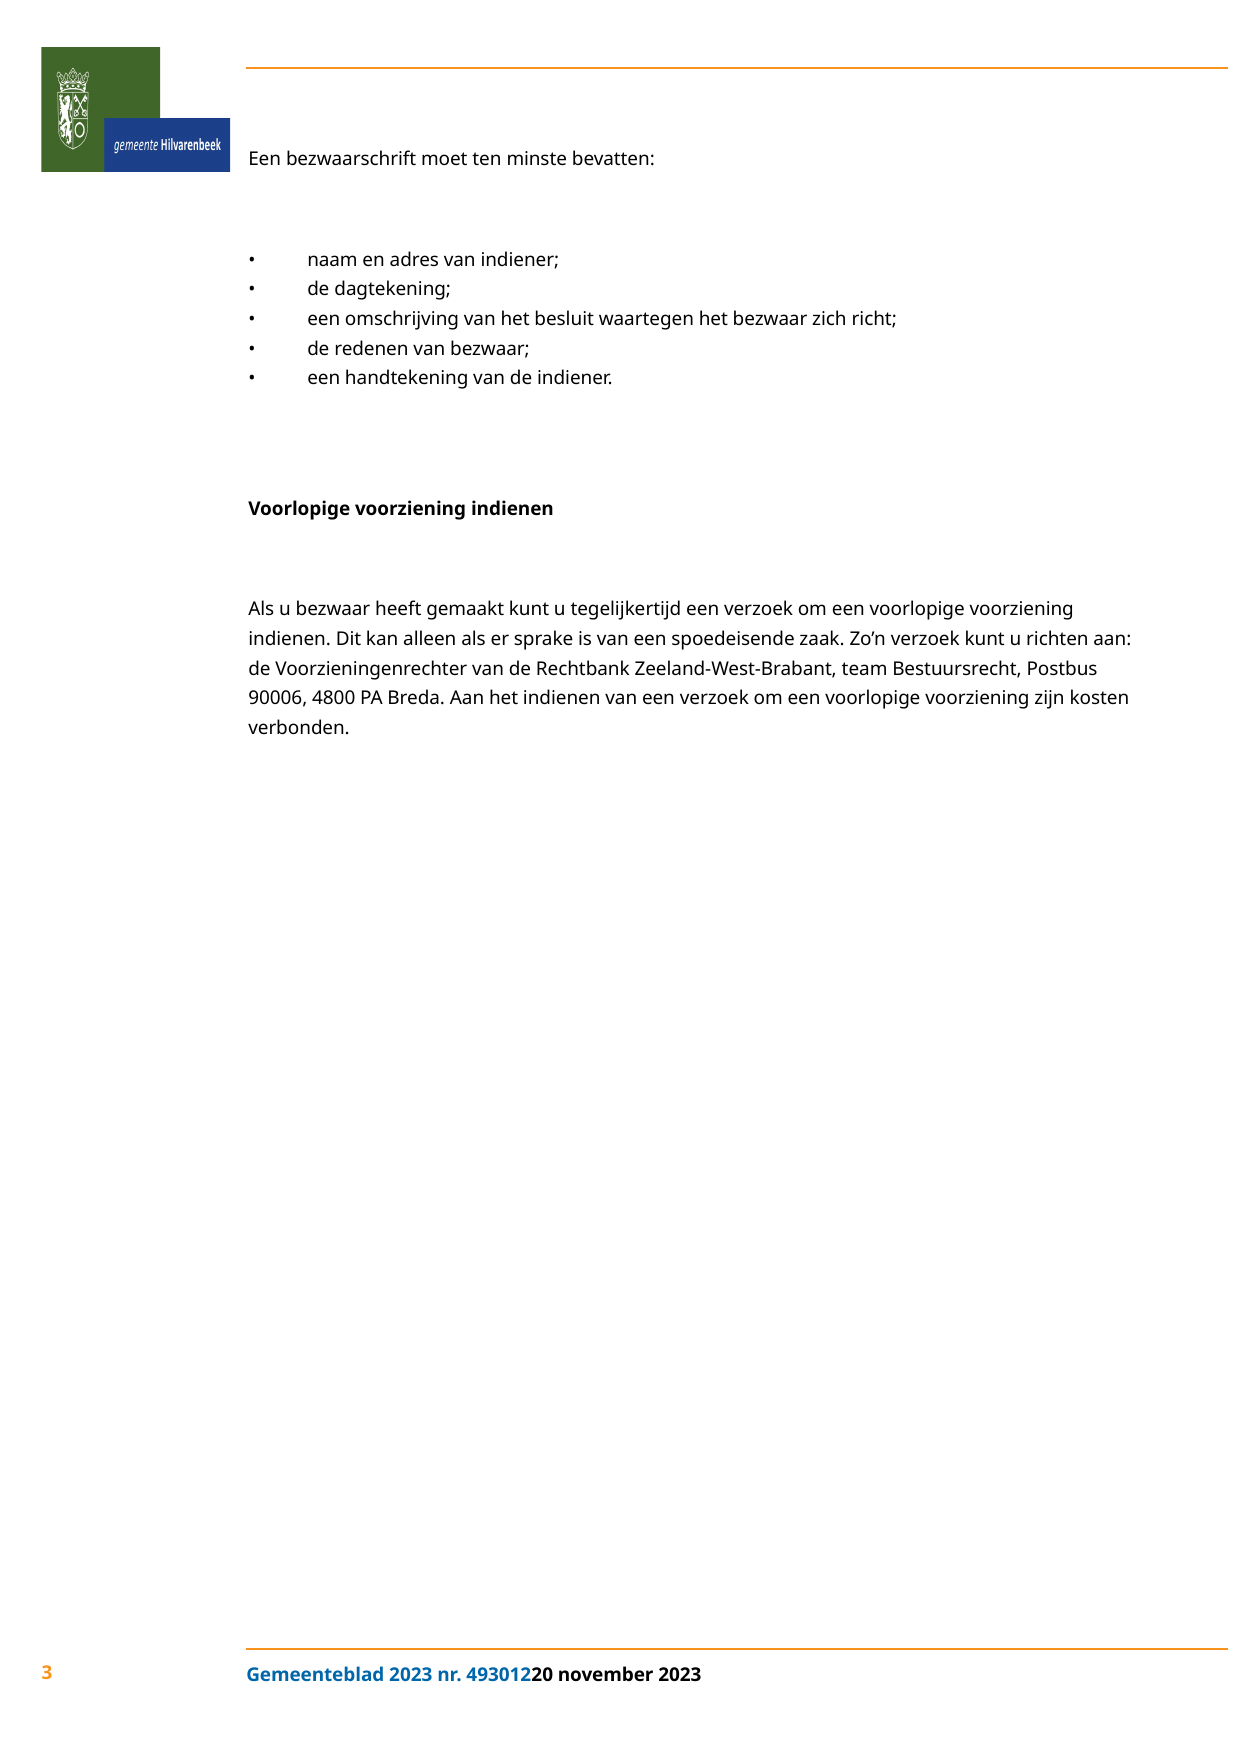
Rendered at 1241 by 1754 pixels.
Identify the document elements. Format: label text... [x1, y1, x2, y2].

list een omschrijving van het besluit waartegen het bezwaar zich richt; [248, 305, 1152, 331]
text Een bezwaarschrift moet ten minste bevatten: [248, 145, 1152, 171]
list de redenen van bezwaar; [248, 335, 1152, 361]
list een handtekening van de indiener. [248, 364, 1152, 390]
picture [41, 47, 231, 172]
list naam en adres van indiener; [248, 246, 1152, 272]
text Als u bezwaar heeft gemaakt kunt u tegelijkertijd een verzoek om een voorlopige voorziening indienen. Dit kan alleen als er sprake is van een spoedeisende zaak. Zo’n verzoek kunt u richten aan: de Voorzieningenrechter van de Rechtbank Zeeland-West-Brabant, team Bestuursrecht, Postbus 90006, 4800 PA Breda. Aan het indienen van een verzoek om een voorlopige voorziening zijn kosten verbonden. [248, 596, 1152, 740]
list de dagtekening; [248, 276, 1152, 301]
text Voorlopige voorziening indienen [248, 495, 1152, 521]
